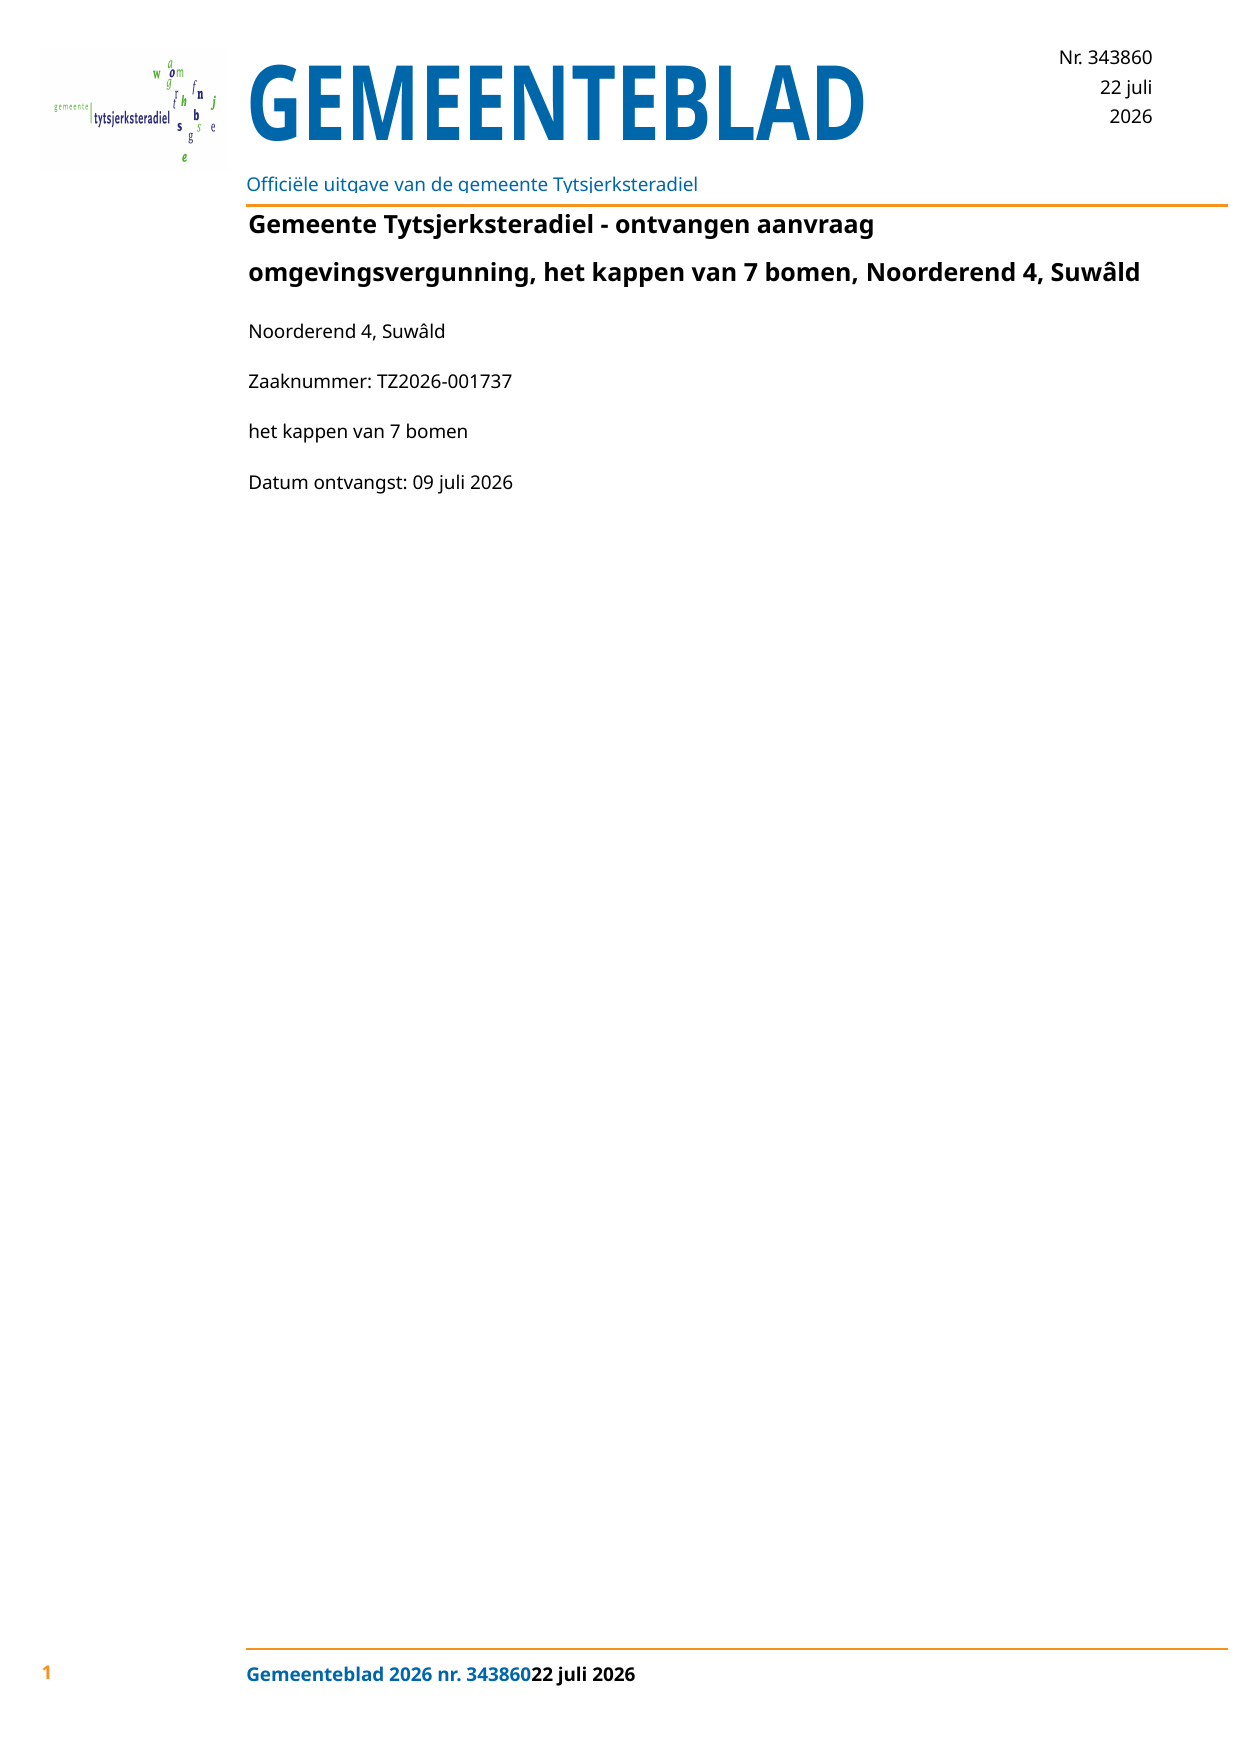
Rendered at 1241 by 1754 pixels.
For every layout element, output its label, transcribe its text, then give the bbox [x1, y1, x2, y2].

picture [41, 47, 231, 172]
text Noorderend 4, Suwâld [248, 318, 1152, 344]
text Zaaknummer: TZ2026-001737 [248, 368, 1152, 394]
text het kappen van 7 bomen [248, 419, 1152, 444]
text Datum ontvangst: 09 juli 2026 [248, 469, 1152, 495]
text Gemeente Tytsjerksteradiel - ontvangen aanvraag omgevingsvergunning, het kappen van 7 bomen, Noorderend 4, Suwâld [248, 207, 1152, 288]
